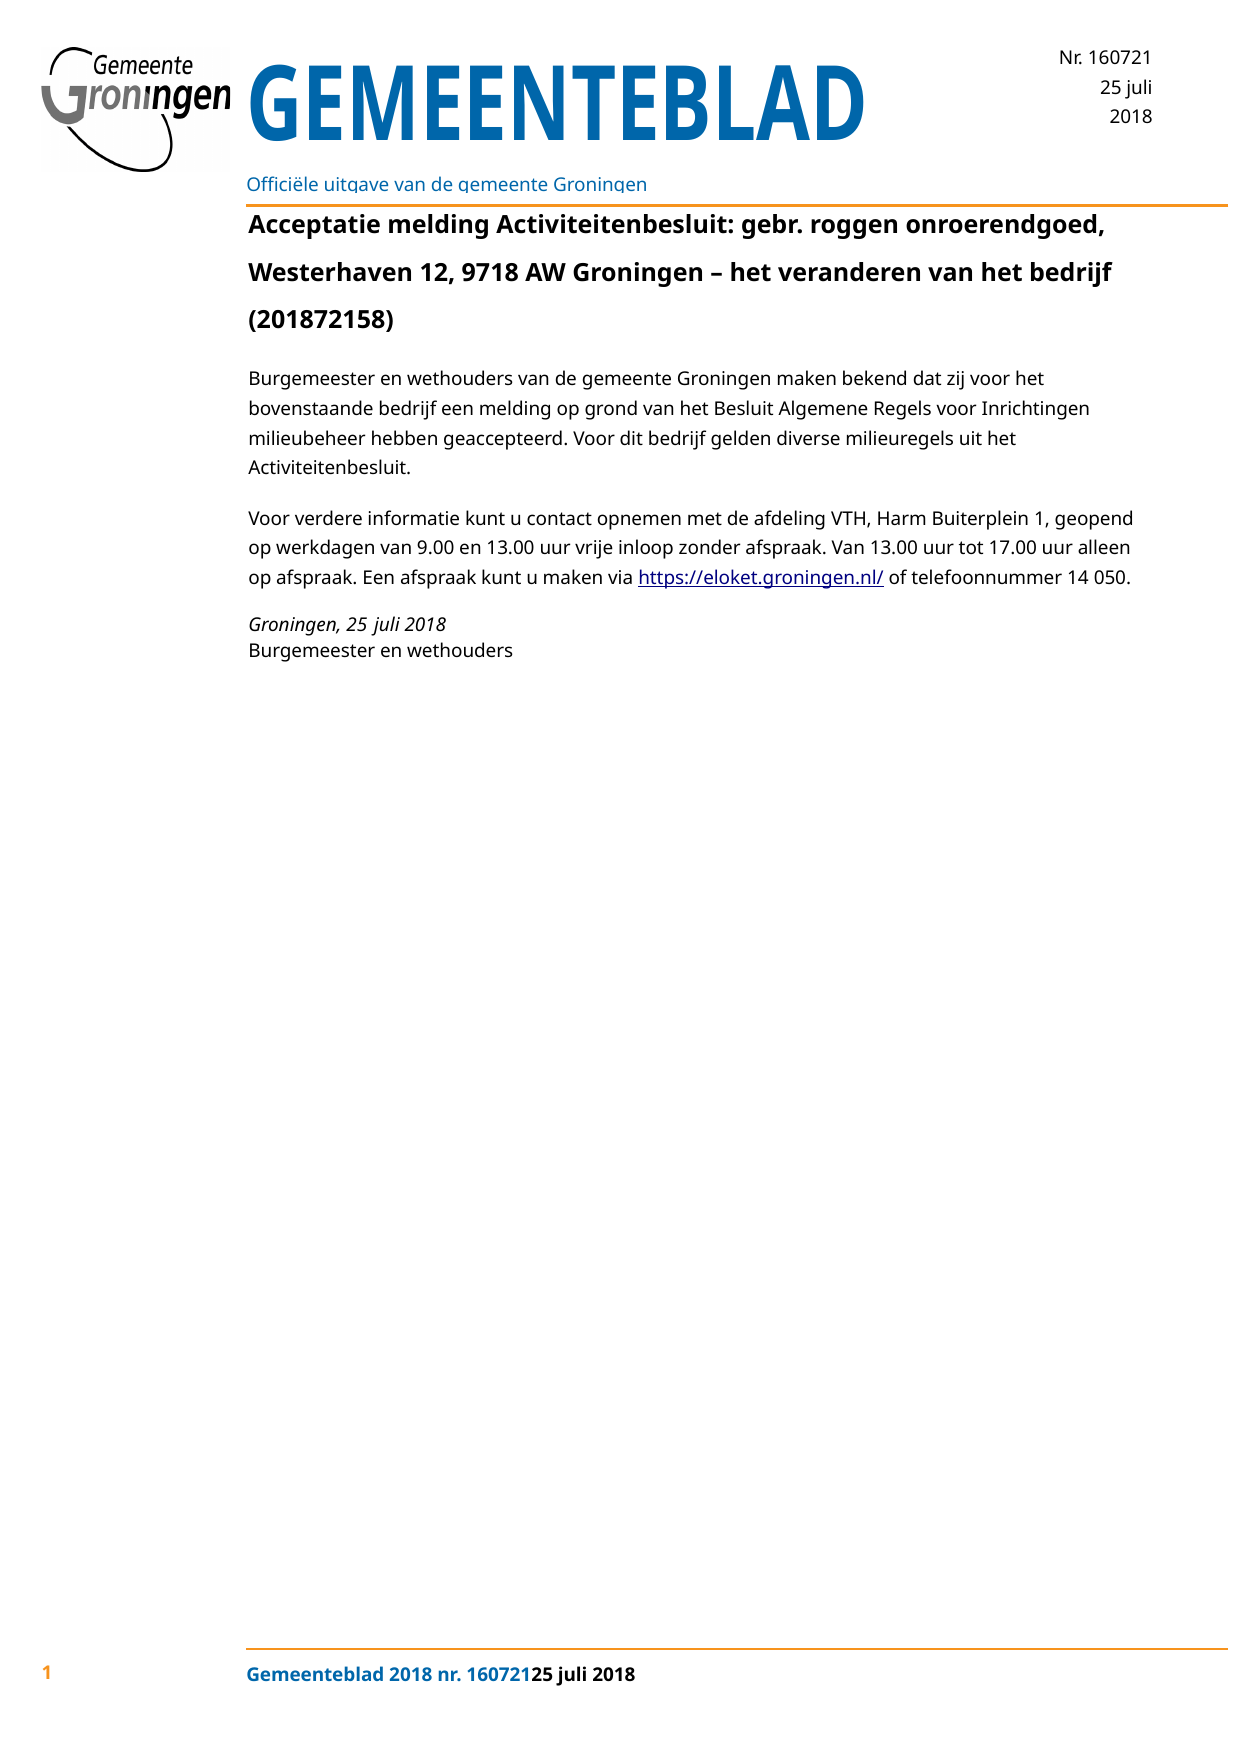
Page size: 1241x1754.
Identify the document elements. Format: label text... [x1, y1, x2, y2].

text Groningen, 25 juli 2018 [248, 612, 1152, 637]
text Voor verdere informatie kunt u contact opnemen met de afdeling VTH, Harm Buiterplein 1, geopend op werkdagen van 9.00 en 13.00 uur vrije inloop zonder afspraak. Van 13.00 uur tot 17.00 uur alleen op afspraak. Een afspraak kunt u maken via https://eloket.groningen.nl/ of telefoonnummer 14 050. [248, 505, 1152, 589]
text Burgemeester en wethouders [248, 637, 1152, 663]
text Burgemeester en wethouders van de gemeente Groningen maken bekend dat zij voor het bovenstaande bedrijf een melding op grond van het Besluit Algemene Regels voor Inrichtingen milieubeheer hebben geaccepteerd. Voor dit bedrijf gelden diverse milieuregels uit het Activiteitenbesluit. [248, 366, 1152, 480]
picture [41, 47, 231, 172]
text Acceptatie melding Activiteitenbesluit: gebr. roggen onroerendgoed, Westerhaven 12, 9718 AW Groningen – het veranderen van het bedrijf (201872158) [248, 207, 1152, 336]
